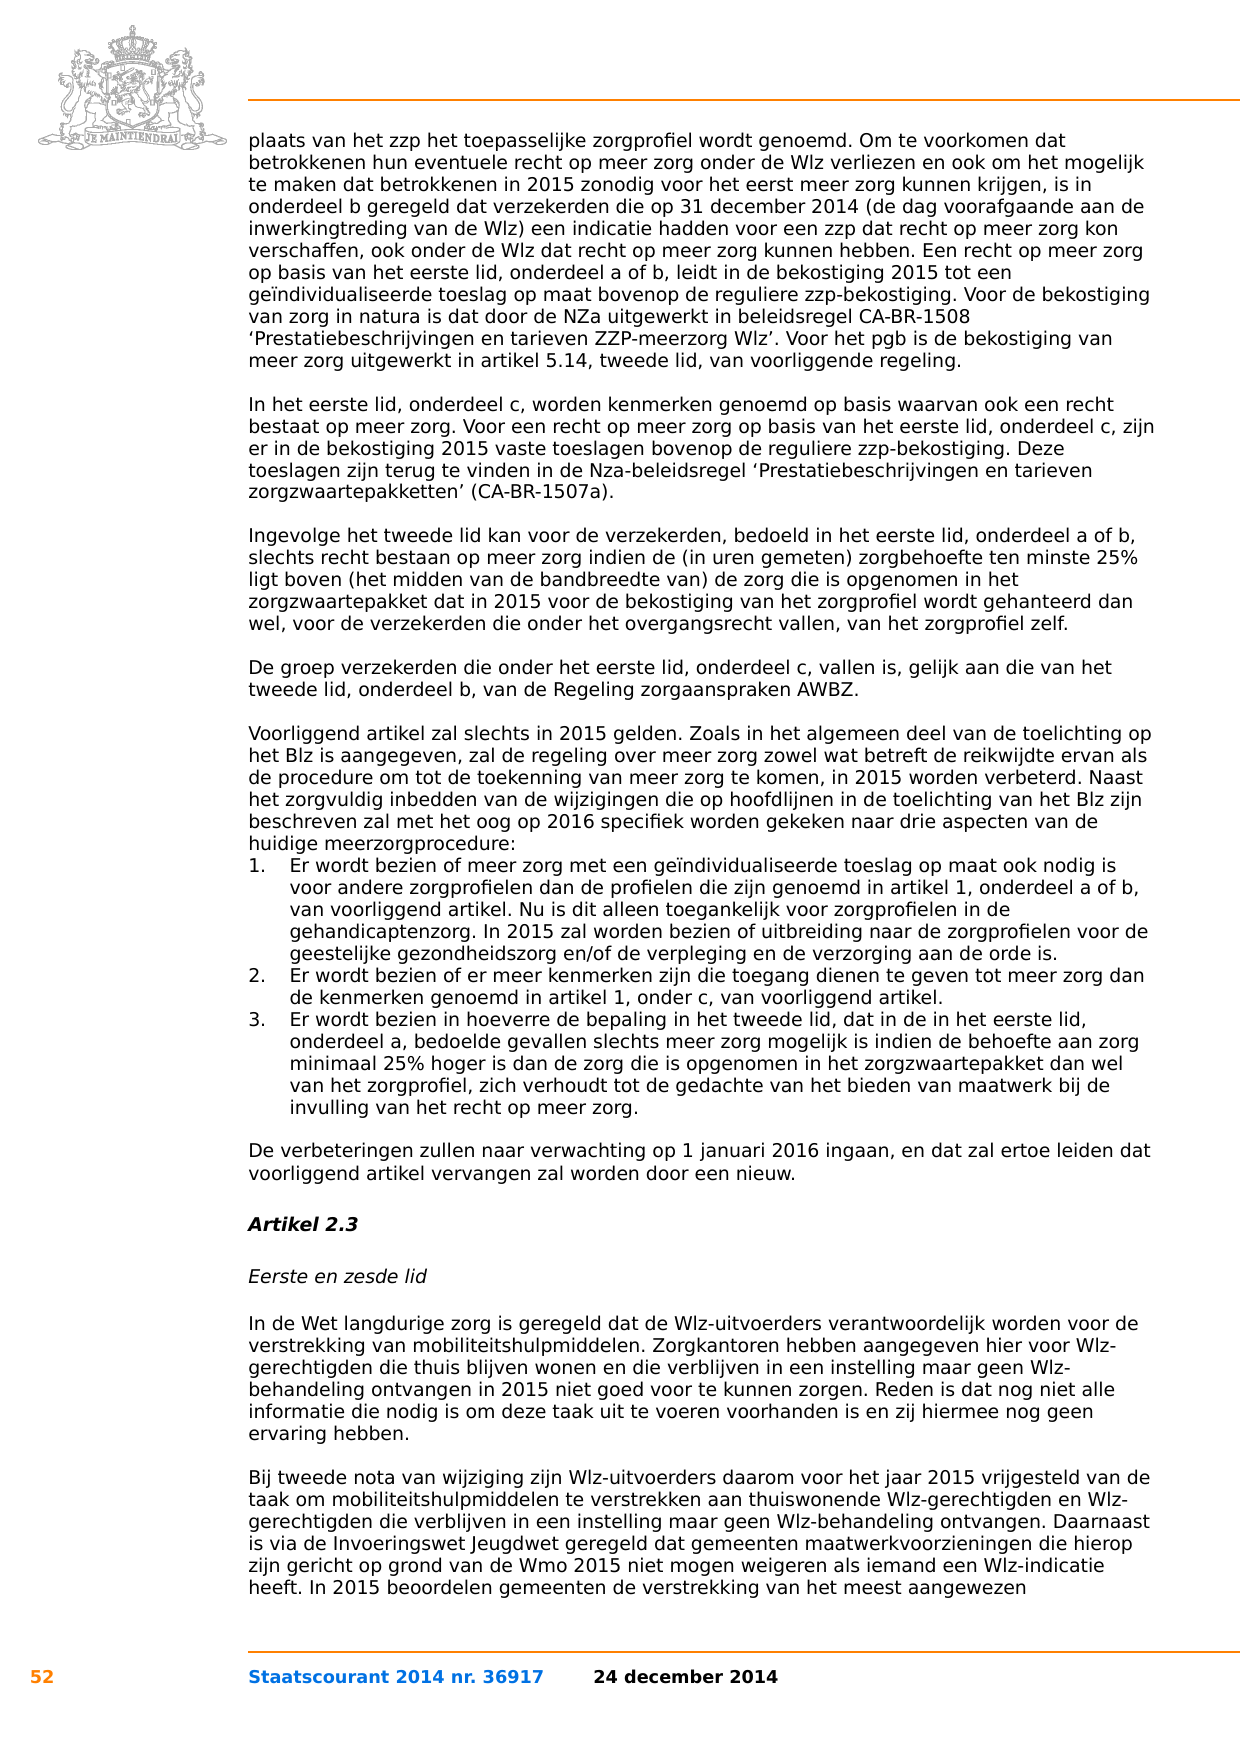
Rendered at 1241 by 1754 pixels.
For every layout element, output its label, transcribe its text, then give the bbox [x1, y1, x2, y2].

text De groep verzekerden die onder het eerste lid, onderdeel c, vallen is, gelijk aan die van het tweede lid, onderdeel b, van de Regeling zorgaanspraken AWBZ. [248, 657, 1163, 701]
text In het eerste lid, onderdeel c, worden kenmerken genoemd op basis waarvan ook een recht bestaat op meer zorg. Voor een recht op meer zorg op basis van het eerste lid, onderdeel c, zijn er in de bekostiging 2015 vaste toeslagen bovenop de reguliere zzp-bekostiging. Deze toeslagen zijn terug te vinden in de Nza-beleidsregel ‘Prestatiebeschrijvingen en tarieven zorgzwaartepakketten’ (CA-BR-1507a). [248, 393, 1163, 503]
text 3. Er wordt bezien in hoeverre de bepaling in het tweede lid, dat in de in het eerste lid, onderdeel a, bedoelde gevallen slechts meer zorg mogelijk is indien de behoefte aan zorg minimaal 25% hoger is dan de zorg die is opgenomen in het zorgzwaartepakket dan wel van het zorgprofiel, zich verhoudt tot de gedachte van het bieden van maatwerk bij de invulling van het recht op meer zorg. [248, 1009, 1163, 1118]
text De verbeteringen zullen naar verwachting op 1 januari 2016 ingaan, en dat zal ertoe leiden dat voorliggend artikel vervangen zal worden door een nieuw. [248, 1140, 1163, 1184]
text In de Wet langdurige zorg is geregeld dat de Wlz-uitvoerders verantwoordelijk worden voor de verstrekking van mobiliteitshulpmiddelen. Zorgkantoren hebben aangegeven hier voor Wlz-gerechtigden die thuis blijven wonen en die verblijven in een instelling maar geen Wlz-behandeling ontvangen in 2015 niet goed voor te kunnen zorgen. Reden is dat nog niet alle informatie die nodig is om deze taak uit te voeren voorhanden is en zij hiermee nog geen ervaring hebben. [248, 1313, 1163, 1445]
text Ingevolge het tweede lid kan voor de verzekerden, bedoeld in het eerste lid, onderdeel a of b, slechts recht bestaan op meer zorg indien de (in uren gemeten) zorgbehoefte ten minste 25% ligt boven (het midden van de bandbreedte van) de zorg die is opgenomen in het zorgzwaartepakket dat in 2015 voor de bekostiging van het zorgprofiel wordt gehanteerd dan wel, voor de verzekerden die onder het overgangsrecht vallen, van het zorgprofiel zelf. [248, 525, 1163, 635]
subtitle Artikel 2.3 [248, 1214, 1163, 1236]
text Bij tweede nota van wijziging zijn Wlz-uitvoerders daarom voor het jaar 2015 vrijgesteld van de taak om mobiliteitshulpmiddelen te verstrekken aan thuiswonende Wlz-gerechtigden en Wlz-gerechtigden die verblijven in een instelling maar geen Wlz-behandeling ontvangen. Daarnaast is via de Invoeringswet Jeugdwet geregeld dat gemeenten maatwerkvoorzieningen die hierop zijn gericht op grond van de Wmo 2015 niet mogen weigeren als iemand een Wlz-indicatie heeft. In 2015 beoordelen gemeenten de verstrekking van het meest aangewezen [248, 1467, 1163, 1599]
text Voorliggend artikel zal slechts in 2015 gelden. Zoals in het algemeen deel van de toelichting op het Blz is aangegeven, zal de regeling over meer zorg zowel wat betreft de reikwijdte ervan als de procedure om tot de toekenning van meer zorg te komen, in 2015 worden verbeterd. Naast het zorgvuldig inbedden van de wijzigingen die op hoofdlijnen in de toelichting van het Blz zijn beschreven zal met het oog op 2016 specifiek worden gekeken naar drie aspecten van de huidige meerzorgprocedure: [248, 723, 1163, 855]
picture [38, 25, 227, 150]
subtitle Eerste en zesde lid [248, 1266, 1163, 1288]
text 1. Er wordt bezien of meer zorg met een geïndividualiseerde toeslag op maat ook nodig is voor andere zorgprofielen dan de profielen die zijn genoemd in artikel 1, onderdeel a of b, van voorliggend artikel. Nu is dit alleen toegankelijk voor zorgprofielen in de gehandicaptenzorg. In 2015 zal worden bezien of uitbreiding naar de zorgprofielen voor de geestelijke gezondheidszorg en/of de verpleging en de verzorging aan de orde is. [248, 855, 1163, 965]
text 2. Er wordt bezien of er meer kenmerken zijn die toegang dienen te geven tot meer zorg dan de kenmerken genoemd in artikel 1, onder c, van voorliggend artikel. [248, 965, 1163, 1009]
text plaats van het zzp het toepasselijke zorgprofiel wordt genoemd. Om te voorkomen dat betrokkenen hun eventuele recht op meer zorg onder de Wlz verliezen en ook om het mogelijk te maken dat betrokkenen in 2015 zonodig voor het eerst meer zorg kunnen krijgen, is in onderdeel b geregeld dat verzekerden die op 31 december 2014 (de dag voorafgaande aan de inwerkingtreding van de Wlz) een indicatie hadden voor een zzp dat recht op meer zorg kon verschaffen, ook onder de Wlz dat recht op meer zorg kunnen hebben. Een recht op meer zorg op basis van het eerste lid, onderdeel a of b, leidt in de bekostiging 2015 tot een geïndividualiseerde toeslag op maat bovenop de reguliere zzp-bekostiging. Voor de bekostiging van zorg in natura is dat door de NZa uitgewerkt in beleidsregel CA-BR-1508 ‘Prestatiebeschrijvingen en tarieven ZZP-meerzorg Wlz’. Voor het pgb is de bekostiging van meer zorg uitgewerkt in artikel 5.14, tweede lid, van voorliggende regeling. [248, 130, 1163, 372]
